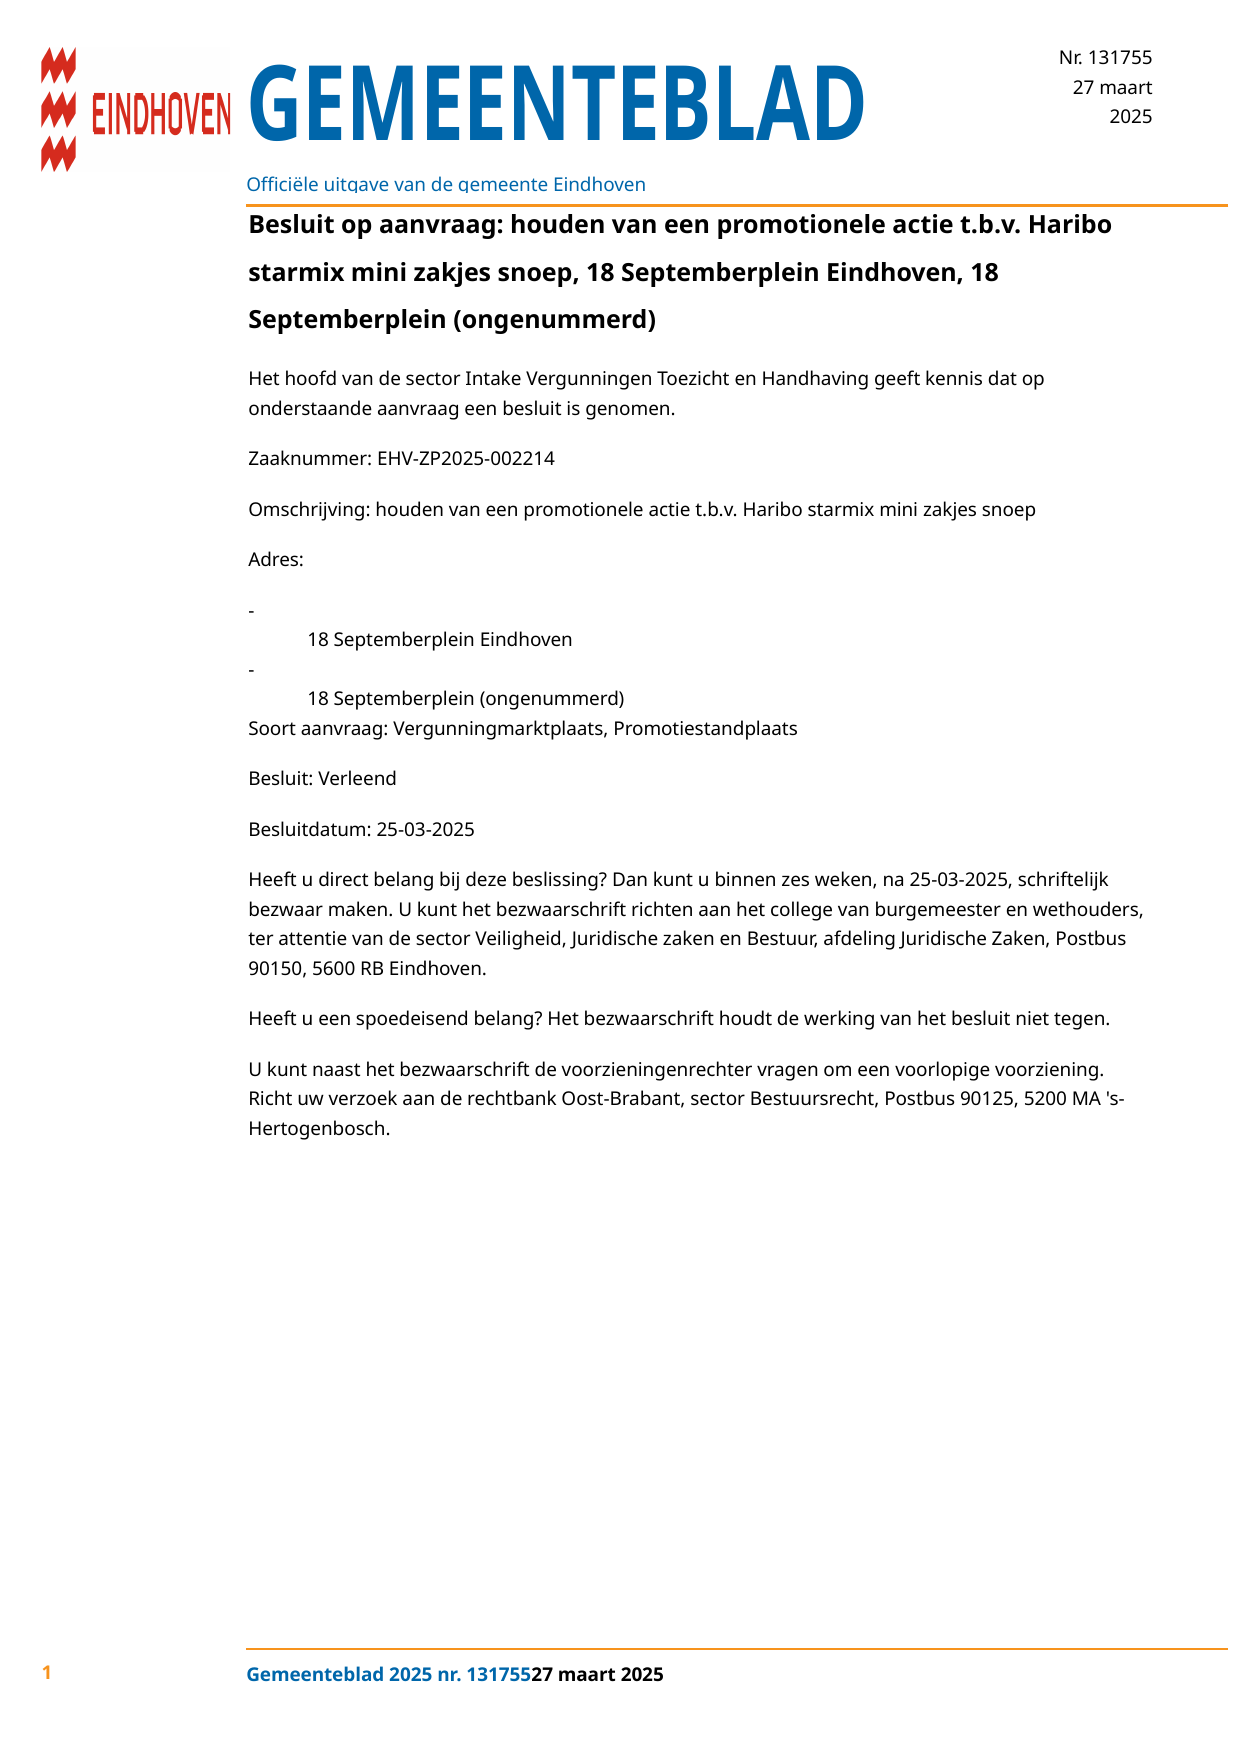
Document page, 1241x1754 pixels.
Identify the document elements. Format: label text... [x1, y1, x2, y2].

picture [41, 47, 231, 172]
text Besluit op aanvraag: houden van een promotionele actie t.b.v. Haribo starmix mini zakjes snoep, 18 Septemberplein Eindhoven, 18 Septemberplein (ongenummerd) [248, 207, 1152, 336]
text U kunt naast het bezwaarschrift de voorzieningenrechter vragen om een voorlopige voorziening. Richt uw verzoek aan de rechtbank Oost-Brabant, sector Bestuursrecht, Postbus 90125, 5200 MA 's-Hertogenbosch. [248, 1056, 1152, 1141]
text Soort aanvraag: Vergunningmarktplaats, Promotiestandplaats [248, 715, 1152, 741]
text Zaaknummer: EHV-ZP2025-002214 [248, 446, 1152, 471]
text Besluitdatum: 25-03-2025 [248, 816, 1152, 842]
text Het hoofd van de sector Intake Vergunningen Toezicht en Handhaving geeft kennis dat op onderstaande aanvraag een besluit is genomen. [248, 366, 1152, 421]
list 18 Septemberplein (ongenummerd) [248, 686, 1152, 711]
text Heeft u direct belang bij deze beslissing? Dan kunt u binnen zes weken, na 25-03-2025, schriftelijk bezwaar maken. U kunt het bezwaarschrift richten aan het college van burgemeester en wethouders, ter attentie van de sector Veiligheid, Juridische zaken en Bestuur, afdeling Juridische Zaken, Postbus 90150, 5600 RB Eindhoven. [248, 866, 1152, 981]
text Besluit: Verleend [248, 766, 1152, 791]
text Adres: [248, 546, 1152, 572]
text Omschrijving: houden van een promotionele actie t.b.v. Haribo starmix mini zakjes snoep [248, 496, 1152, 522]
list 18 Septemberplein Eindhoven [248, 626, 1152, 652]
text Heeft u een spoedeisend belang? Het bezwaarschrift houdt de werking van het besluit niet tegen. [248, 1006, 1152, 1031]
